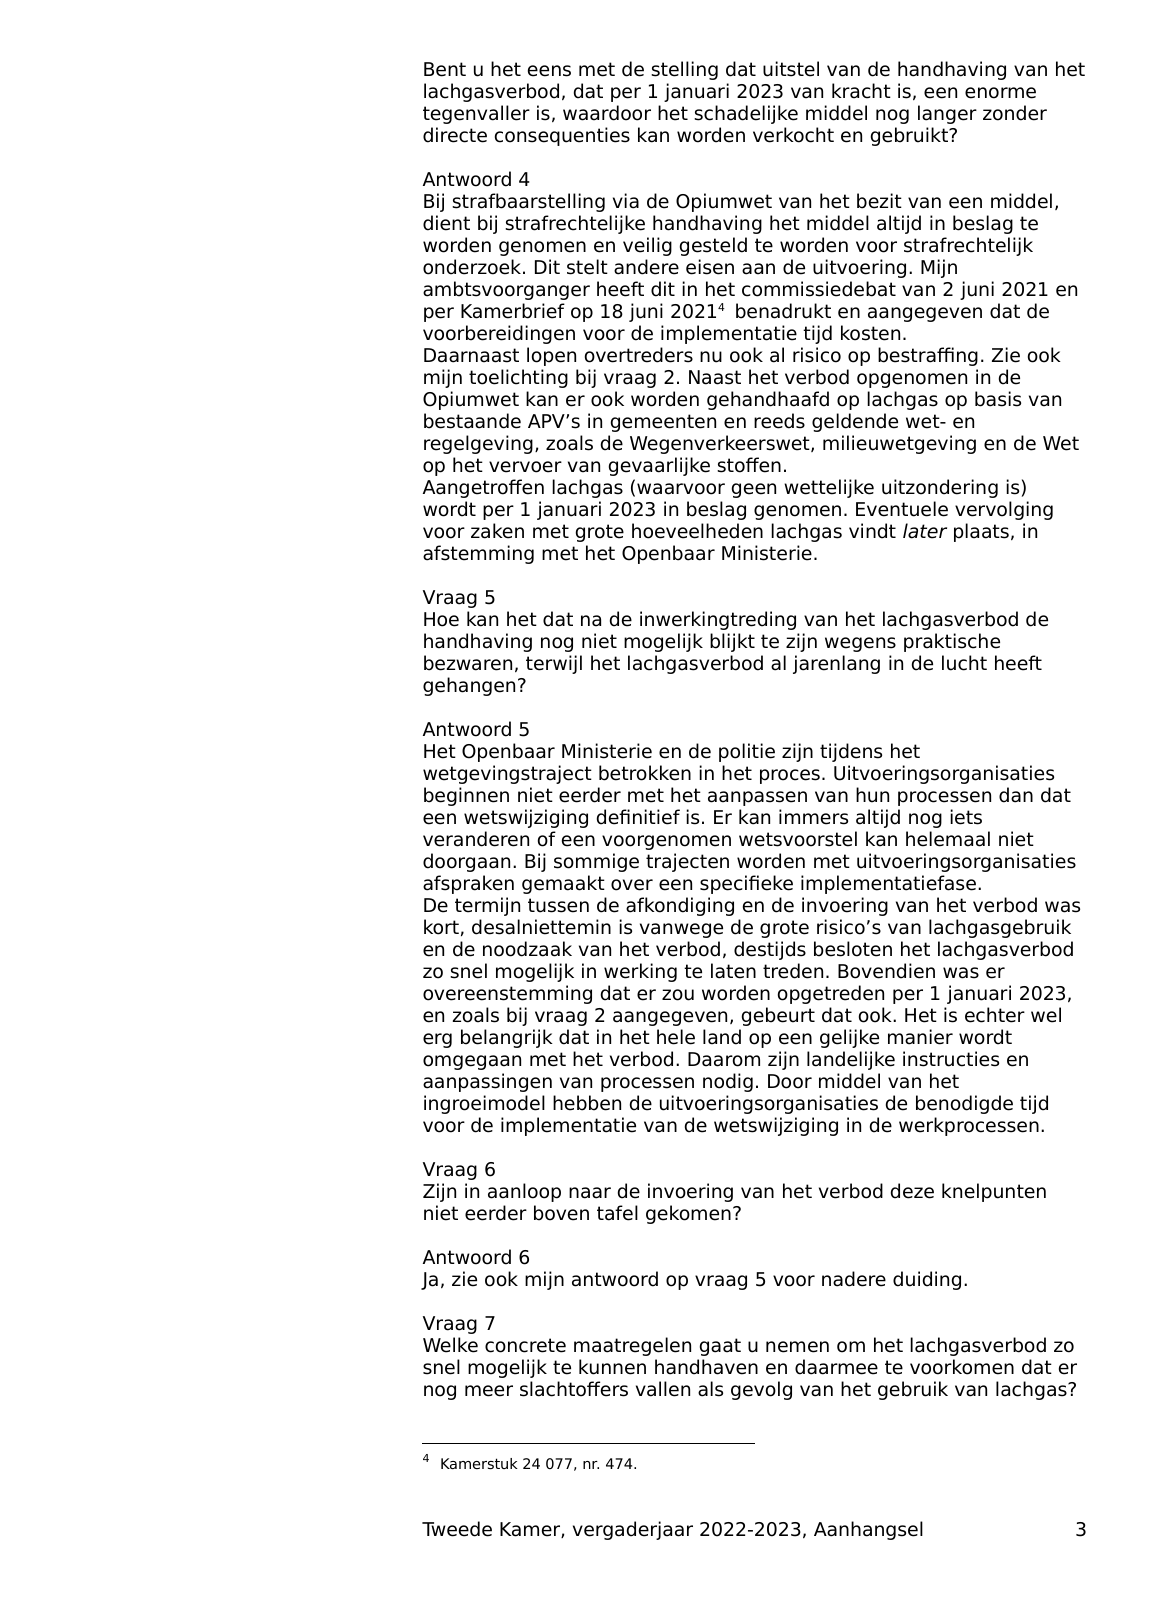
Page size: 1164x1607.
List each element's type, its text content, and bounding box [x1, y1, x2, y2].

text Antwoord 6 [422, 1247, 1087, 1269]
text Bent u het eens met de stelling dat uitstel van de handhaving van het lachgasverbod, dat per 1 januari 2023 van kracht is, een enorme tegenvaller is, waardoor het schadelijke middel nog langer zonder directe consequenties kan worden verkocht en gebruikt? [422, 59, 1087, 147]
text Hoe kan het dat na de inwerkingtreding van het lachgasverbod de handhaving nog niet mogelijk blijkt te zijn wegens praktische bezwaren, terwijl het lachgasverbod al jarenlang in de lucht heeft gehangen? [422, 609, 1087, 697]
text De termijn tussen de afkondiging en de invoering van het verbod was kort, desalniettemin is vanwege de grote risico’s van lachgasgebruik en de noodzaak van het verbod, destijds besloten het lachgasverbod zo snel mogelijk in werking te laten treden. Bovendien was er overeenstemming dat er zou worden opgetreden per 1 januari 2023, en zoals bij vraag 2 aangegeven, gebeurt dat ook. Het is echter wel erg belangrijk dat in het hele land op een gelijke manier wordt omgegaan met het verbod. Daarom zijn landelijke instructies en aanpassingen van processen nodig. Door middel van het ingroeimodel hebben de uitvoeringsorganisaties de benodigde tijd voor de implementatie van de wetswijziging in de werkprocessen. [422, 895, 1087, 1137]
text Kamerstuk 24 077, nr. 474. [422, 1452, 1087, 1474]
text Vraag 6 [422, 1159, 1087, 1181]
text Ja, zie ook mijn antwoord op vraag 5 voor nadere duiding. [422, 1269, 1087, 1291]
text Daarnaast lopen overtreders nu ook al risico op bestraffing. Zie ook mijn toelichting bij vraag 2. Naast het verbod opgenomen in de Opiumwet kan er ook worden gehandhaafd op lachgas op basis van bestaande APV’s in gemeenten en reeds geldende wet- en regelgeving, zoals de Wegenverkeerswet, milieuwetgeving en de Wet op het vervoer van gevaarlijke stoffen. [422, 345, 1087, 477]
text Vraag 5 [422, 587, 1087, 609]
text Vraag 7 [422, 1313, 1087, 1335]
text Het Openbaar Ministerie en de politie zijn tijdens het wetgevingstraject betrokken in het proces. Uitvoeringsorganisaties beginnen niet eerder met het aanpassen van hun processen dan dat een wetswijziging definitief is. Er kan immers altijd nog iets veranderen of een voorgenomen wetsvoorstel kan helemaal niet doorgaan. Bij sommige trajecten worden met uitvoeringsorganisaties afspraken gemaakt over een specifieke implementatiefase. [422, 741, 1087, 895]
text Bij strafbaarstelling via de Opiumwet van het bezit van een middel, dient bij strafrechtelijke handhaving het middel altijd in beslag te worden genomen en veilig gesteld te worden voor strafrechtelijk onderzoek. Dit stelt andere eisen aan de uitvoering. Mijn ambtsvoorganger heeft dit in het commissiedebat van 2 juni 2021 en per Kamerbrief op 18 juni 2021 benadrukt en aangegeven dat de voorbereidingen voor de implementatie tijd kosten. [422, 191, 1087, 345]
text Aangetroffen lachgas (waarvoor geen wettelijke uitzondering is) wordt per 1 januari 2023 in beslag genomen. Eventuele vervolging voor zaken met grote hoeveelheden lachgas vindt later plaats, in afstemming met het Openbaar Ministerie. [422, 477, 1087, 565]
text Antwoord 5 [422, 719, 1087, 741]
text Welke concrete maatregelen gaat u nemen om het lachgasverbod zo snel mogelijk te kunnen handhaven en daarmee te voorkomen dat er nog meer slachtoffers vallen als gevolg van het gebruik van lachgas? [422, 1335, 1087, 1401]
text Zijn in aanloop naar de invoering van het verbod deze knelpunten niet eerder boven tafel gekomen? [422, 1181, 1087, 1225]
text Antwoord 4 [422, 169, 1087, 191]
